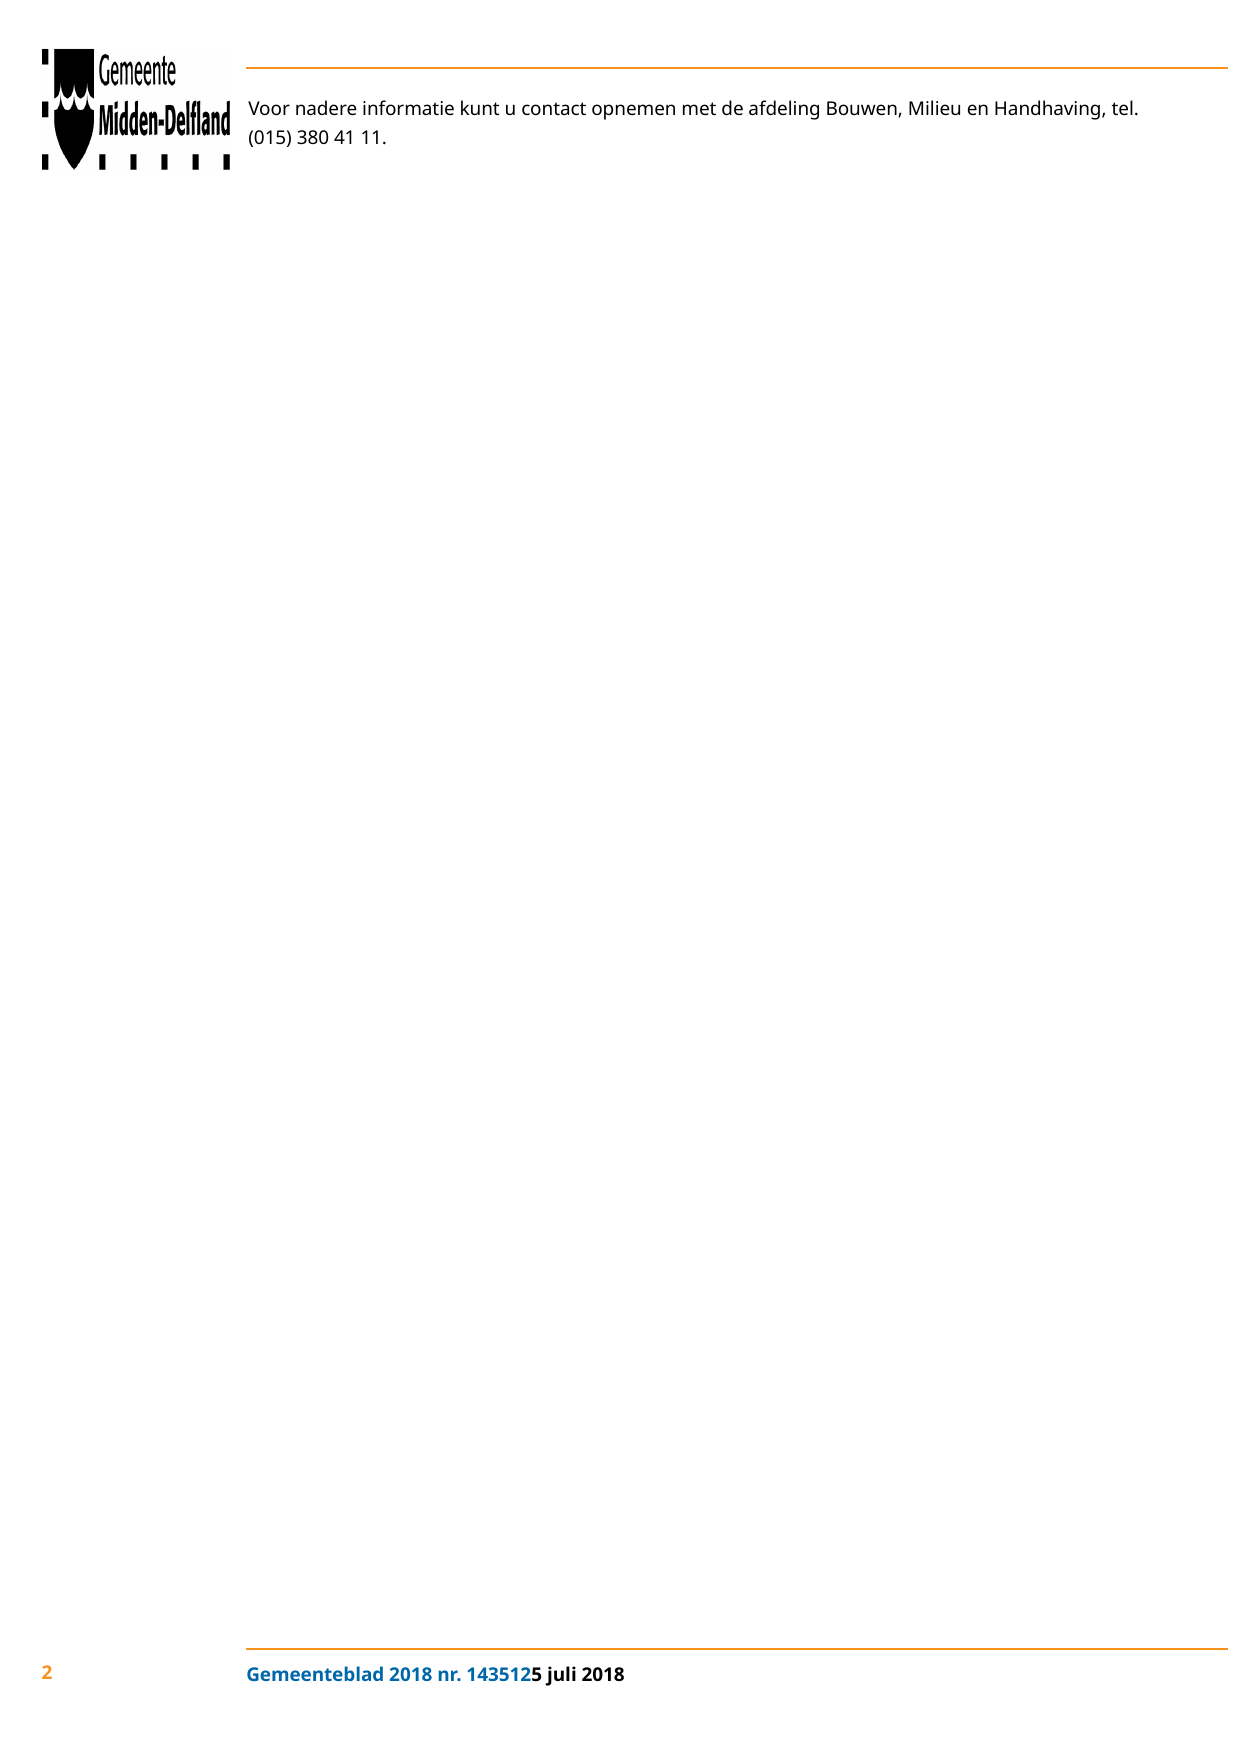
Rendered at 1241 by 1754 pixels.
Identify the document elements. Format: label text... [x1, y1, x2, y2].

text Voor nadere informatie kunt u contact opnemen met de afdeling Bouwen, Milieu en Handhaving, tel. (015) 380 41 11. [248, 95, 1152, 150]
picture [41, 47, 231, 172]
